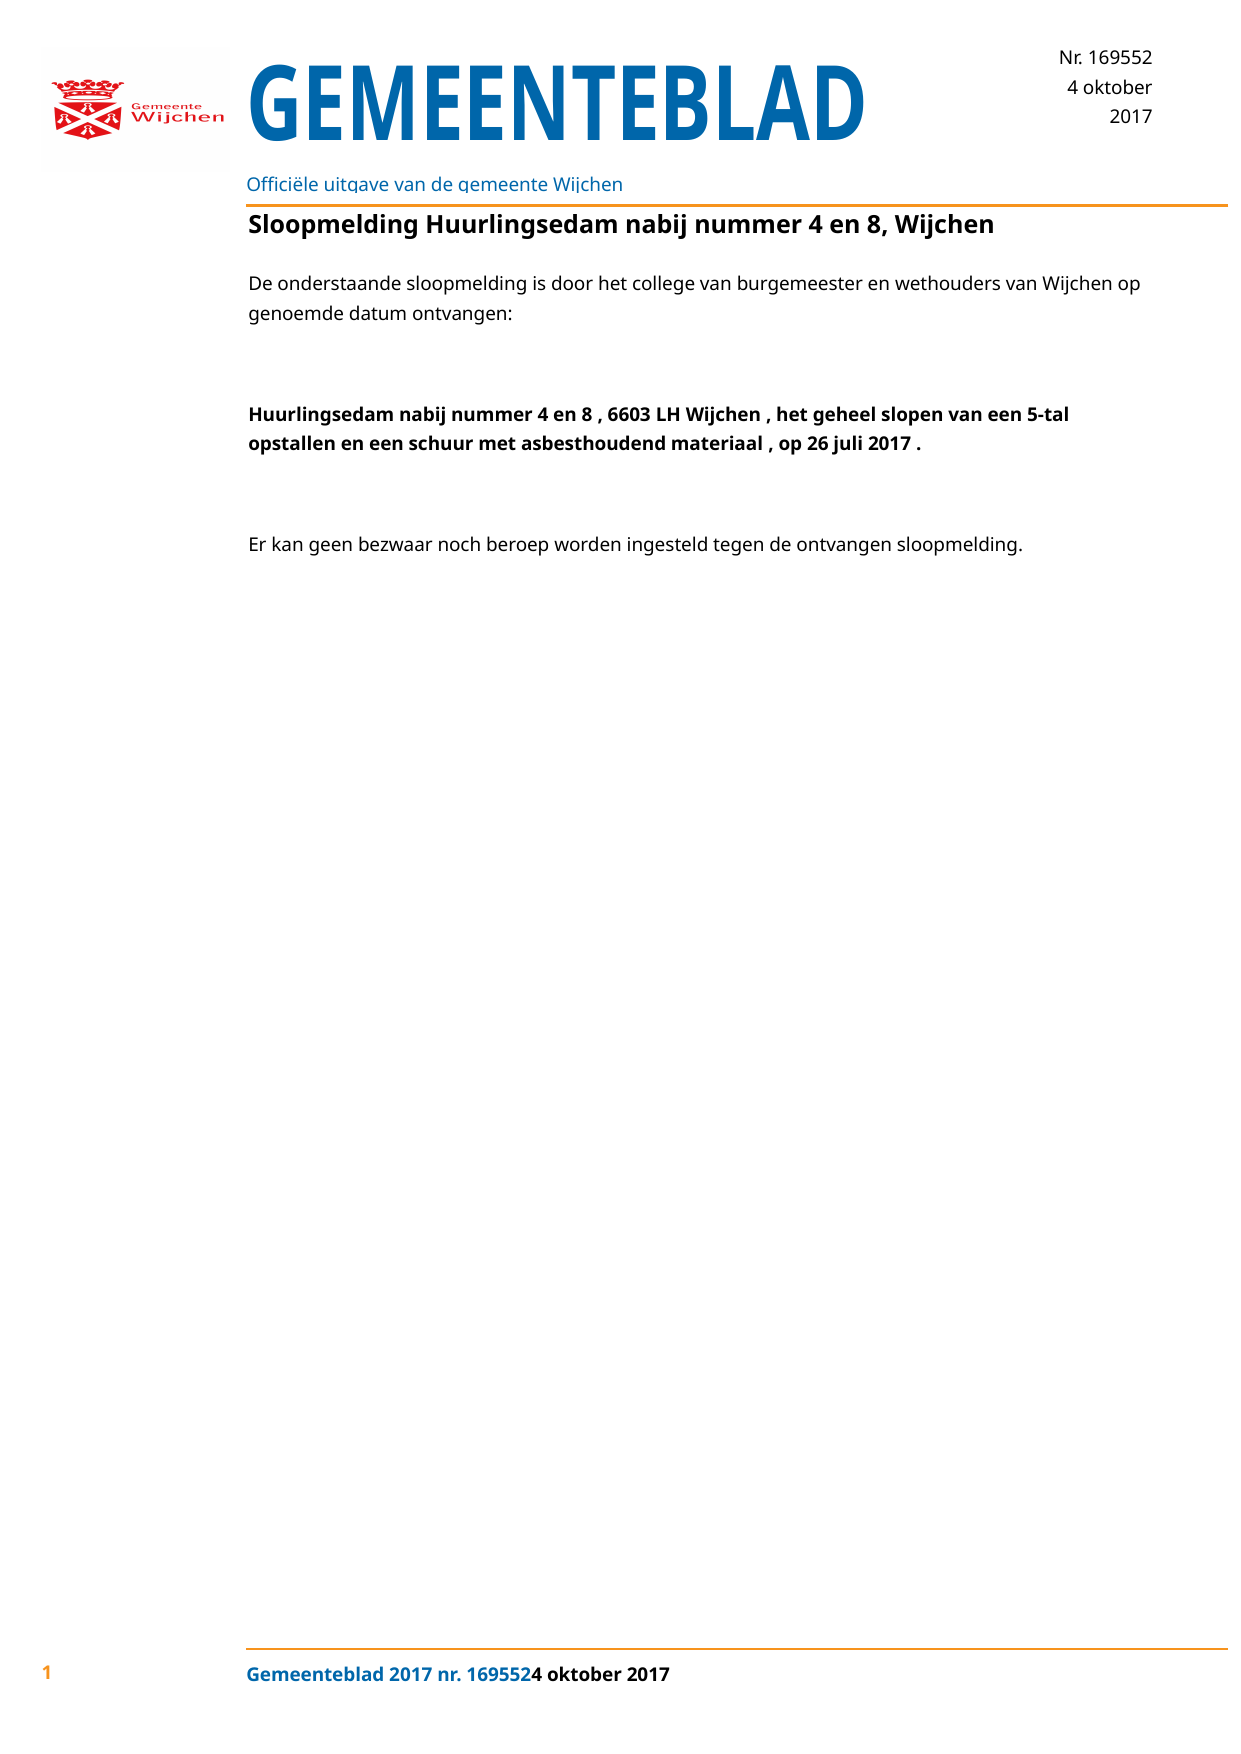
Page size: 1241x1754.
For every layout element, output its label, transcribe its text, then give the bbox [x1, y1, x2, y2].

text Huurlingsedam nabij nummer 4 en 8 , 6603 LH Wijchen , het geheel slopen van een 5-tal opstallen en een schuur met asbesthoudend materiaal , op 26 juli 2017 . [248, 401, 1152, 456]
text Er kan geen bezwaar noch beroep worden ingesteld tegen de ontvangen sloopmelding. [248, 531, 1152, 557]
text De onderstaande sloopmelding is door het college van burgemeester en wethouders van Wijchen op genoemde datum ontvangen: [248, 270, 1152, 326]
picture [41, 47, 231, 172]
text Sloopmelding Huurlingsedam nabij nummer 4 en 8, Wijchen [248, 207, 1152, 241]
